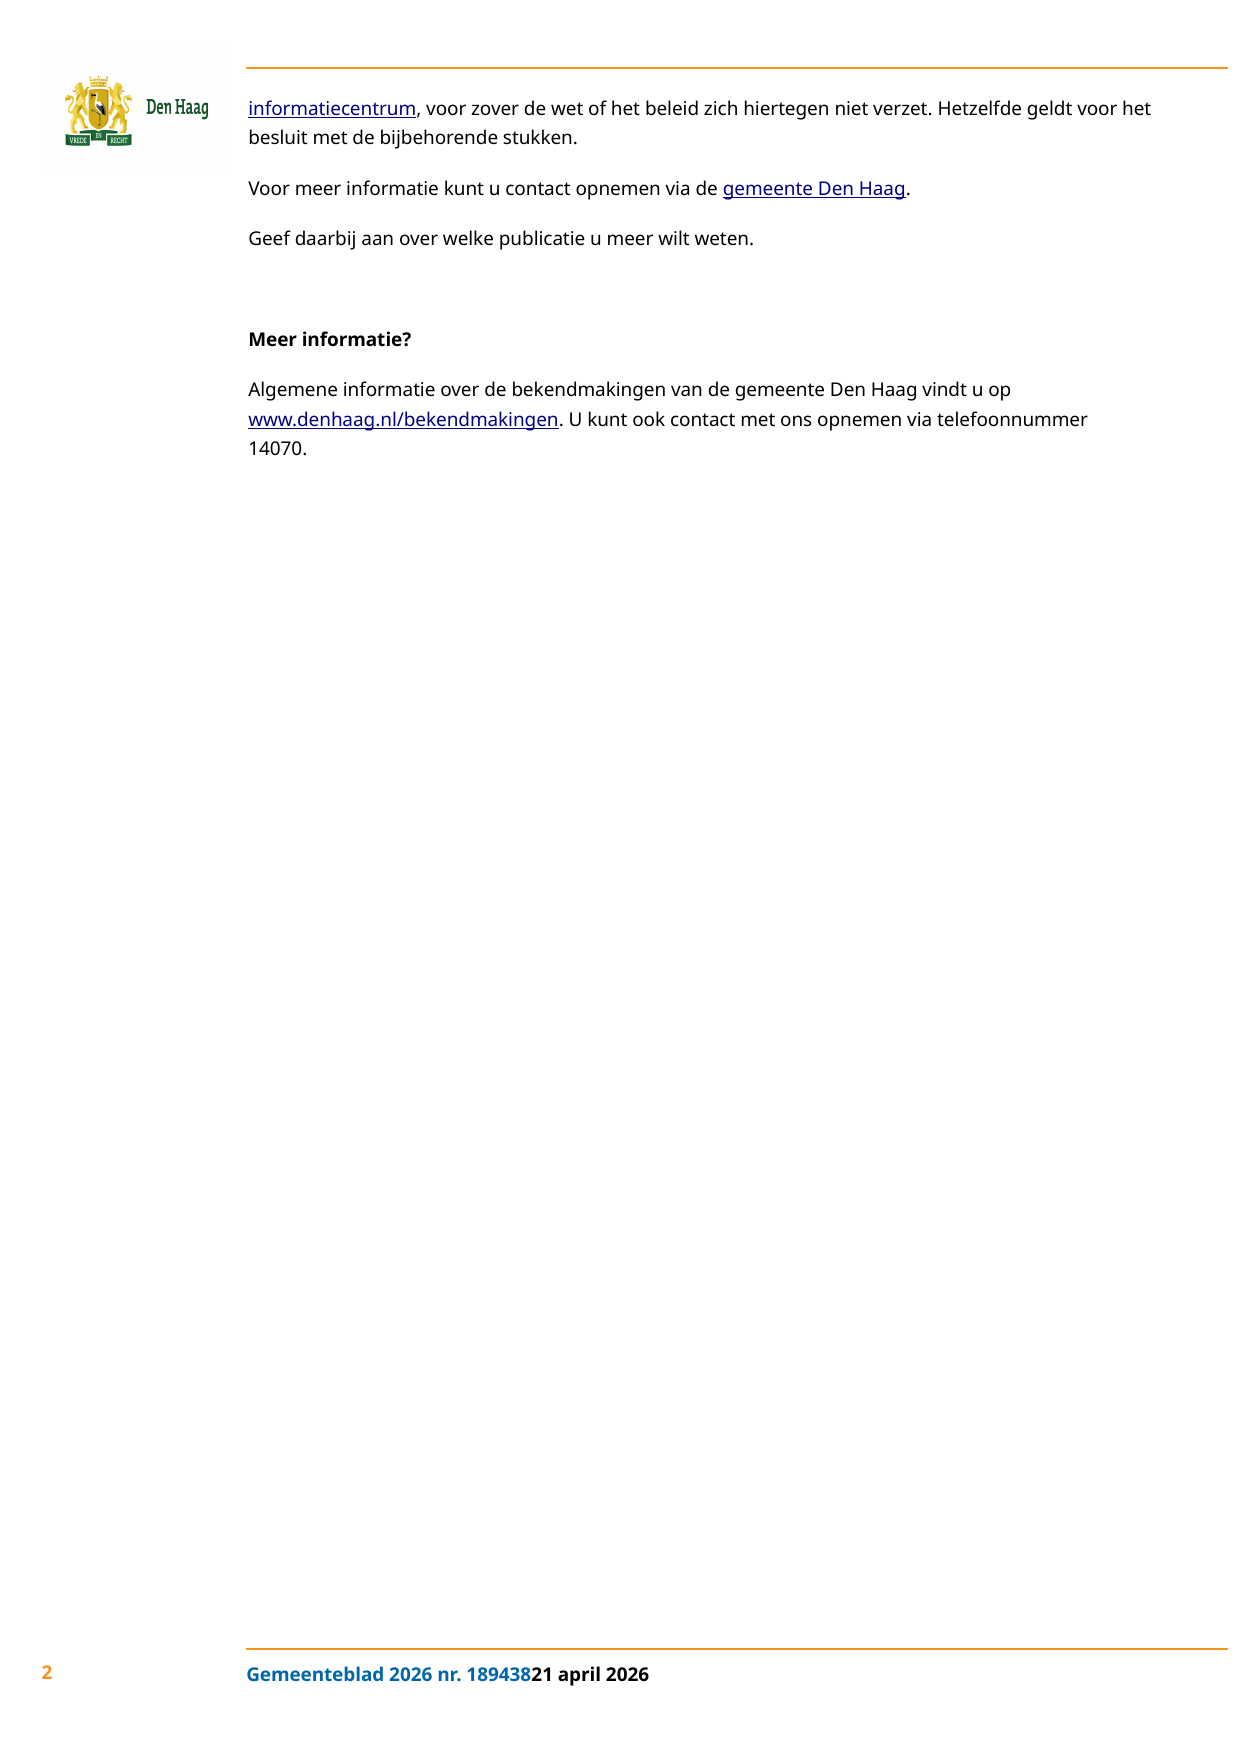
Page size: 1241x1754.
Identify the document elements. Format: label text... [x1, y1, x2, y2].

text Meer informatie? [248, 326, 1152, 352]
picture [41, 47, 231, 172]
text Algemene informatie over de bekendmakingen van de gemeente Den Haag vindt u op www.denhaag.nl/bekendmakingen. U kunt ook contact met ons opnemen via telefoonnummer 14070. [248, 376, 1152, 461]
text informatiecentrum, voor zover de wet of het beleid zich hiertegen niet verzet. Hetzelfde geldt voor het besluit met de bijbehorende stukken. [248, 95, 1152, 150]
text Voor meer informatie kunt u contact opnemen via de gemeente Den Haag. [248, 175, 1152, 201]
text Geef daarbij aan over welke publicatie u meer wilt weten. [248, 225, 1152, 251]
